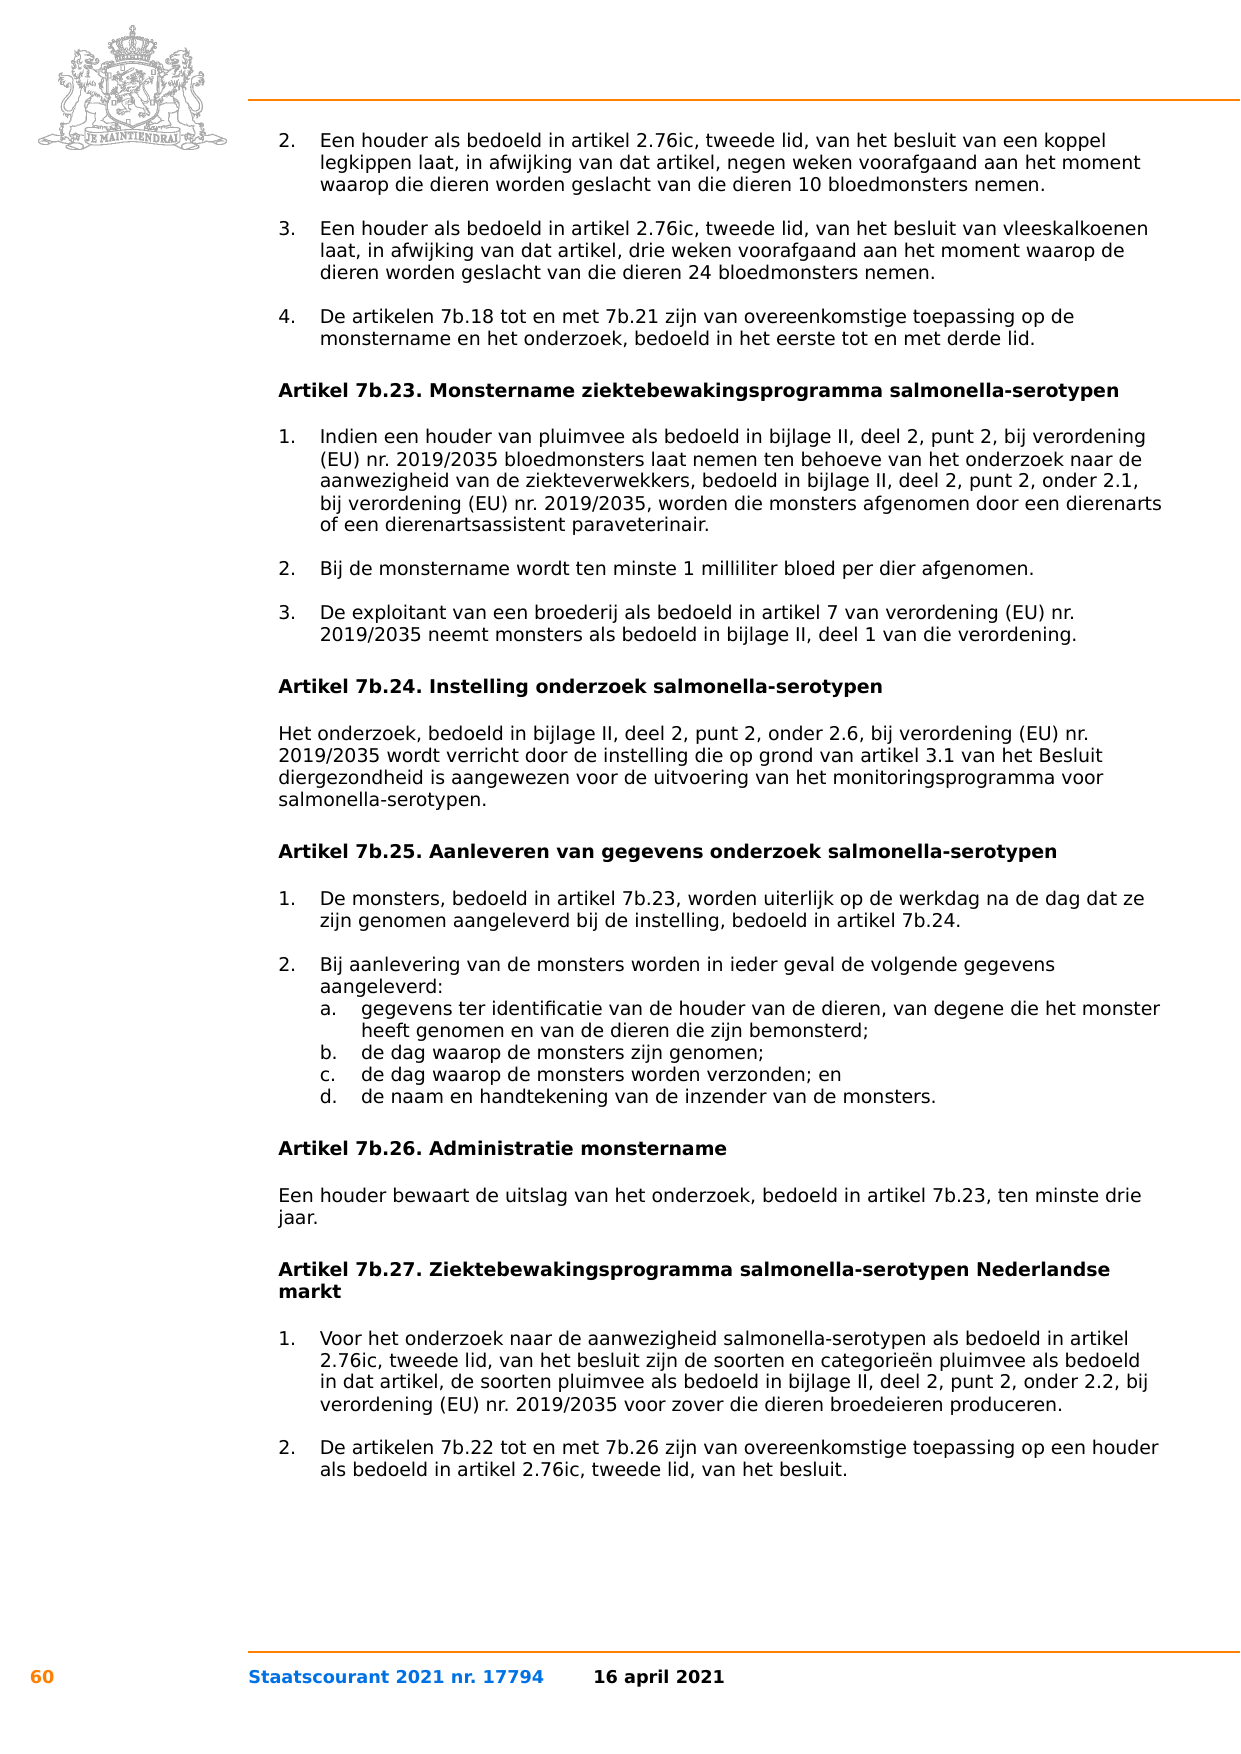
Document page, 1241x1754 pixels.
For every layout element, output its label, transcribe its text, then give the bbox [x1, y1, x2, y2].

text d. de naam en handtekening van de inzender van de monsters. [319, 1086, 1163, 1108]
text 1. Voor het onderzoek naar de aanwezigheid salmonella-serotypen als bedoeld in artikel 2.76ic, tweede lid, van het besluit zijn de soorten en categorieën pluimvee als bedoeld in dat artikel, de soorten pluimvee als bedoeld in bijlage II, deel 2, punt 2, onder 2.2, bij verordening (EU) nr. 2019/2035 voor zover die dieren broedeieren produceren. [278, 1327, 1163, 1415]
subtitle Artikel 7b.26. Administratie monstername [278, 1138, 1163, 1159]
text c. de dag waarop de monsters worden verzonden; en [319, 1064, 1163, 1086]
text Een houder bewaart de uitslag van het onderzoek, bedoeld in artikel 7b.23, ten minste drie jaar. [278, 1184, 1163, 1228]
text 2. Een houder als bedoeld in artikel 2.76ic, tweede lid, van het besluit van een koppel legkippen laat, in afwijking van dat artikel, negen weken voorafgaand aan het moment waarop die dieren worden geslacht van die dieren 10 bloedmonsters nemen. [278, 130, 1163, 196]
picture [38, 25, 227, 150]
text 1. De monsters, bedoeld in artikel 7b.23, worden uiterlijk op de werkdag na de dag dat ze zijn genomen aangeleverd bij de instelling, bedoeld in artikel 7b.24. [278, 888, 1163, 932]
subtitle Artikel 7b.23. Monstername ziektebewakingsprogramma salmonella-serotypen [278, 379, 1163, 401]
text 4. De artikelen 7b.18 tot en met 7b.21 zijn van overeenkomstige toepassing op de monstername en het onderzoek, bedoeld in het eerste tot en met derde lid. [278, 306, 1163, 349]
text 2. Bij de monstername wordt ten minste 1 milliliter bloed per dier afgenomen. [278, 558, 1163, 580]
subtitle Artikel 7b.25. Aanleveren van gegevens onderzoek salmonella-serotypen [278, 841, 1163, 863]
text 3. Een houder als bedoeld in artikel 2.76ic, tweede lid, van het besluit van vleeskalkoenen laat, in afwijking van dat artikel, drie weken voorafgaand aan het moment waarop de dieren worden geslacht van die dieren 24 bloedmonsters nemen. [278, 218, 1163, 284]
text 2. De artikelen 7b.22 tot en met 7b.26 zijn van overeenkomstige toepassing op een houder als bedoeld in artikel 2.76ic, tweede lid, van het besluit. [278, 1437, 1163, 1481]
text a. gegevens ter identificatie van de houder van de dieren, van degene die het monster heeft genomen en van de dieren die zijn bemonsterd; [319, 998, 1163, 1042]
text 3. De exploitant van een broederij als bedoeld in artikel 7 van verordening (EU) nr. 2019/2035 neemt monsters als bedoeld in bijlage II, deel 1 van die verordening. [278, 602, 1163, 646]
subtitle Artikel 7b.24. Instelling onderzoek salmonella-serotypen [278, 676, 1163, 698]
subtitle Artikel 7b.27. Ziektebewakingsprogramma salmonella-serotypen Nederlandse markt [278, 1258, 1163, 1302]
text Het onderzoek, bedoeld in bijlage II, deel 2, punt 2, onder 2.6, bij verordening (EU) nr. 2019/2035 wordt verricht door de instelling die op grond van artikel 3.1 van het Besluit diergezondheid is aangewezen voor de uitvoering van het monitoringsprogramma voor salmonella-serotypen. [278, 723, 1163, 811]
text b. de dag waarop de monsters zijn genomen; [319, 1042, 1163, 1064]
text 2. Bij aanlevering van de monsters worden in ieder geval de volgende gegevens aangeleverd: [278, 954, 1163, 998]
text 1. Indien een houder van pluimvee als bedoeld in bijlage II, deel 2, punt 2, bij verordening (EU) nr. 2019/2035 bloedmonsters laat nemen ten behoeve van het onderzoek naar de aanwezigheid van de ziekteverwekkers, bedoeld in bijlage II, deel 2, punt 2, onder 2.1, bij verordening (EU) nr. 2019/2035, worden die monsters afgenomen door een dierenarts of een dierenartsassistent paraveterinair. [278, 426, 1163, 536]
